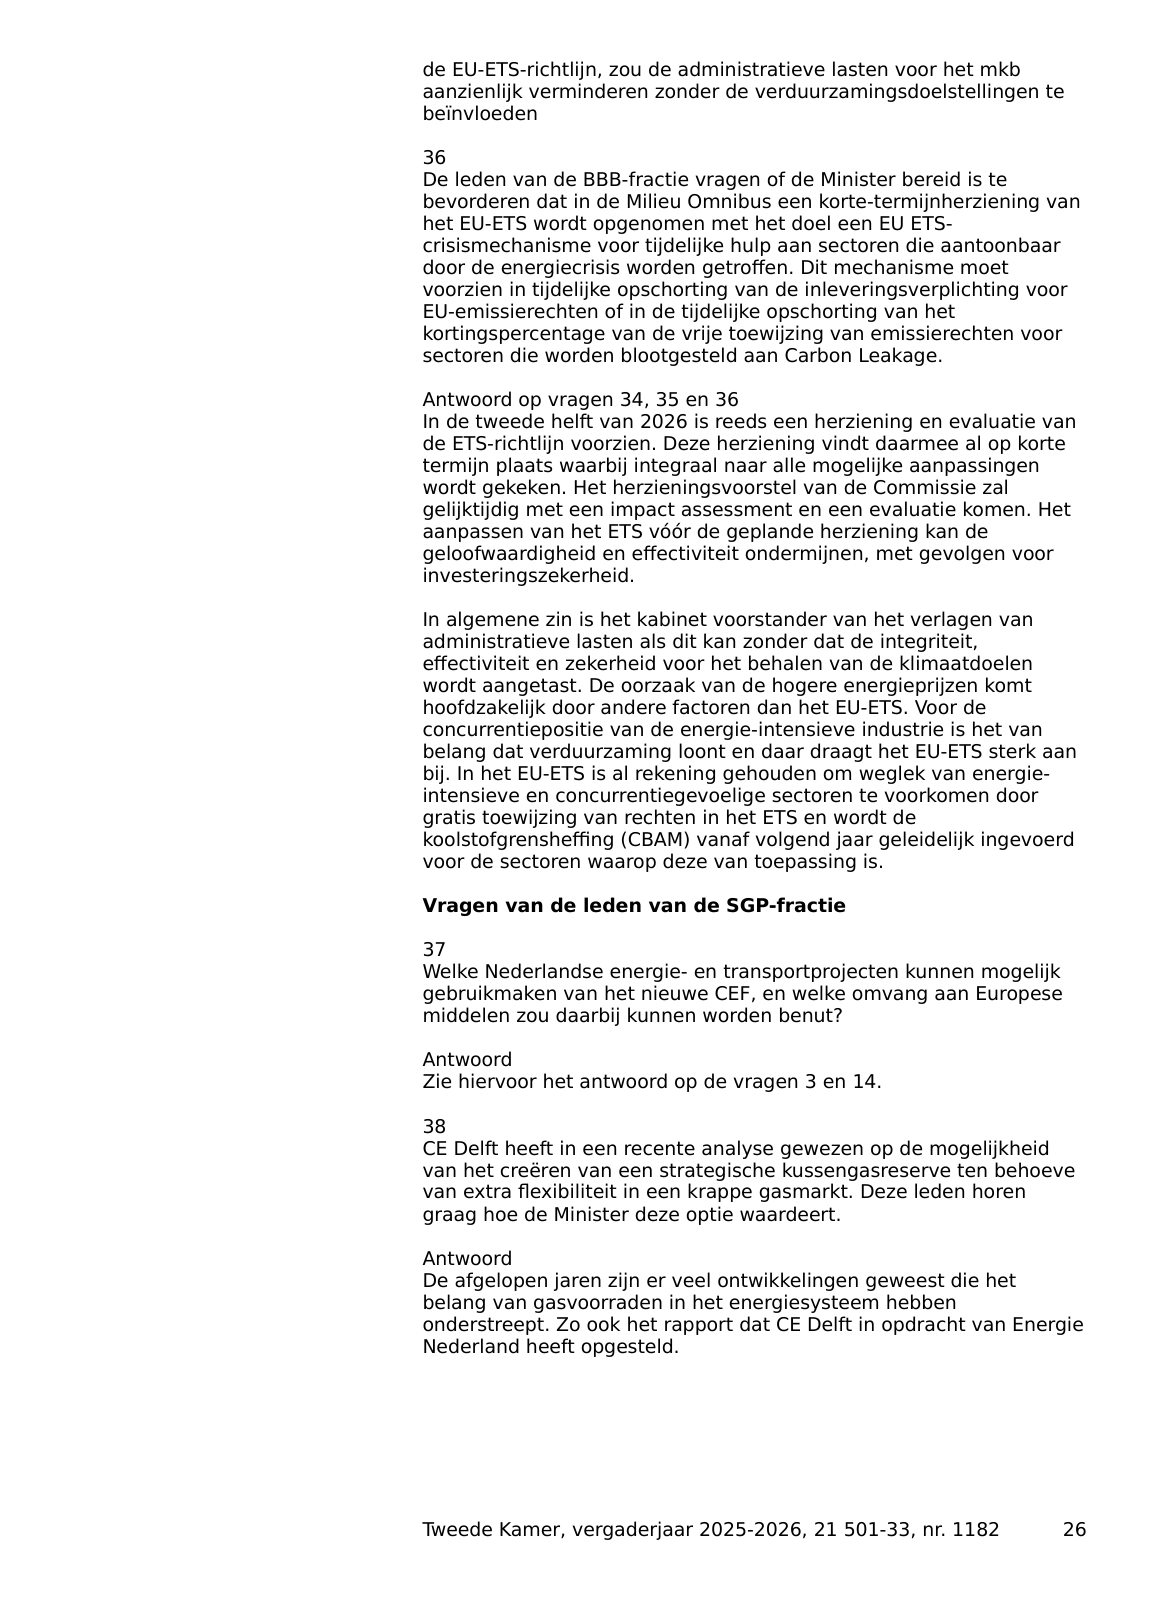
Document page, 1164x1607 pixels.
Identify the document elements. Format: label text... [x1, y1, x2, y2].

text Antwoord [422, 1248, 1087, 1269]
text 38 [422, 1116, 1087, 1137]
text De afgelopen jaren zijn er veel ontwikkelingen geweest die het belang van gasvoorraden in het energiesysteem hebben onderstreept. Zo ook het rapport dat CE Delft in opdracht van Energie Nederland heeft opgesteld. [422, 1269, 1087, 1357]
text Antwoord op vragen 34, 35 en 36 [422, 389, 1087, 411]
text Zie hiervoor het antwoord op de vragen 3 en 14. [422, 1071, 1087, 1093]
text Welke Nederlandse energie- en transportprojecten kunnen mogelijk gebruikmaken van het nieuwe CEF, en welke omvang aan Europese middelen zou daarbij kunnen worden benut? [422, 961, 1087, 1027]
text In algemene zin is het kabinet voorstander van het verlagen van administratieve lasten als dit kan zonder dat de integriteit, effectiviteit en zekerheid voor het behalen van de klimaatdoelen wordt aangetast. De oorzaak van de hogere energieprijzen komt hoofdzakelijk door andere factoren dan het EU-ETS. Voor de concurrentiepositie van de energie-intensieve industrie is het van belang dat verduurzaming loont en daar draagt het EU-ETS sterk aan bij. In het EU-ETS is al rekening gehouden om weglek van energie-intensieve en concurrentiegevoelige sectoren te voorkomen door gratis toewijzing van rechten in het ETS en wordt de koolstofgrensheffing (CBAM) vanaf volgend jaar geleidelijk ingevoerd voor de sectoren waarop deze van toepassing is. [422, 609, 1087, 873]
text Antwoord [422, 1049, 1087, 1071]
text CE Delft heeft in een recente analyse gewezen op de mogelijkheid van het creëren van een strategische kussengasreserve ten behoeve van extra flexibiliteit in een krappe gasmarkt. Deze leden horen graag hoe de Minister deze optie waardeert. [422, 1137, 1087, 1225]
text de EU-ETS-richtlijn, zou de administratieve lasten voor het mkb aanzienlijk verminderen zonder de verduurzamingsdoelstellingen te beïnvloeden [422, 59, 1087, 125]
text In de tweede helft van 2026 is reeds een herziening en evaluatie van de ETS-richtlijn voorzien. Deze herziening vindt daarmee al op korte termijn plaats waarbij integraal naar alle mogelijke aanpassingen wordt gekeken. Het herzieningsvoorstel van de Commissie zal gelijktijdig met een impact assessment en een evaluatie komen. Het aanpassen van het ETS vóór de geplande herziening kan de geloofwaardigheid en effectiviteit ondermijnen, met gevolgen voor investeringszekerheid. [422, 411, 1087, 587]
subtitle Vragen van de leden van de SGP-fractie [422, 895, 1087, 917]
text 36 [422, 147, 1087, 169]
text De leden van de BBB-fractie vragen of de Minister bereid is te bevorderen dat in de Milieu Omnibus een korte-termijnherziening van het EU-ETS wordt opgenomen met het doel een EU ETS-crisismechanisme voor tijdelijke hulp aan sectoren die aantoonbaar door de energiecrisis worden getroffen. Dit mechanisme moet voorzien in tijdelijke opschorting van de inleveringsverplichting voor EU-emissierechten of in de tijdelijke opschorting van het kortingspercentage van de vrije toewijzing van emissierechten voor sectoren die worden blootgesteld aan Carbon Leakage. [422, 169, 1087, 367]
text 37 [422, 939, 1087, 961]
